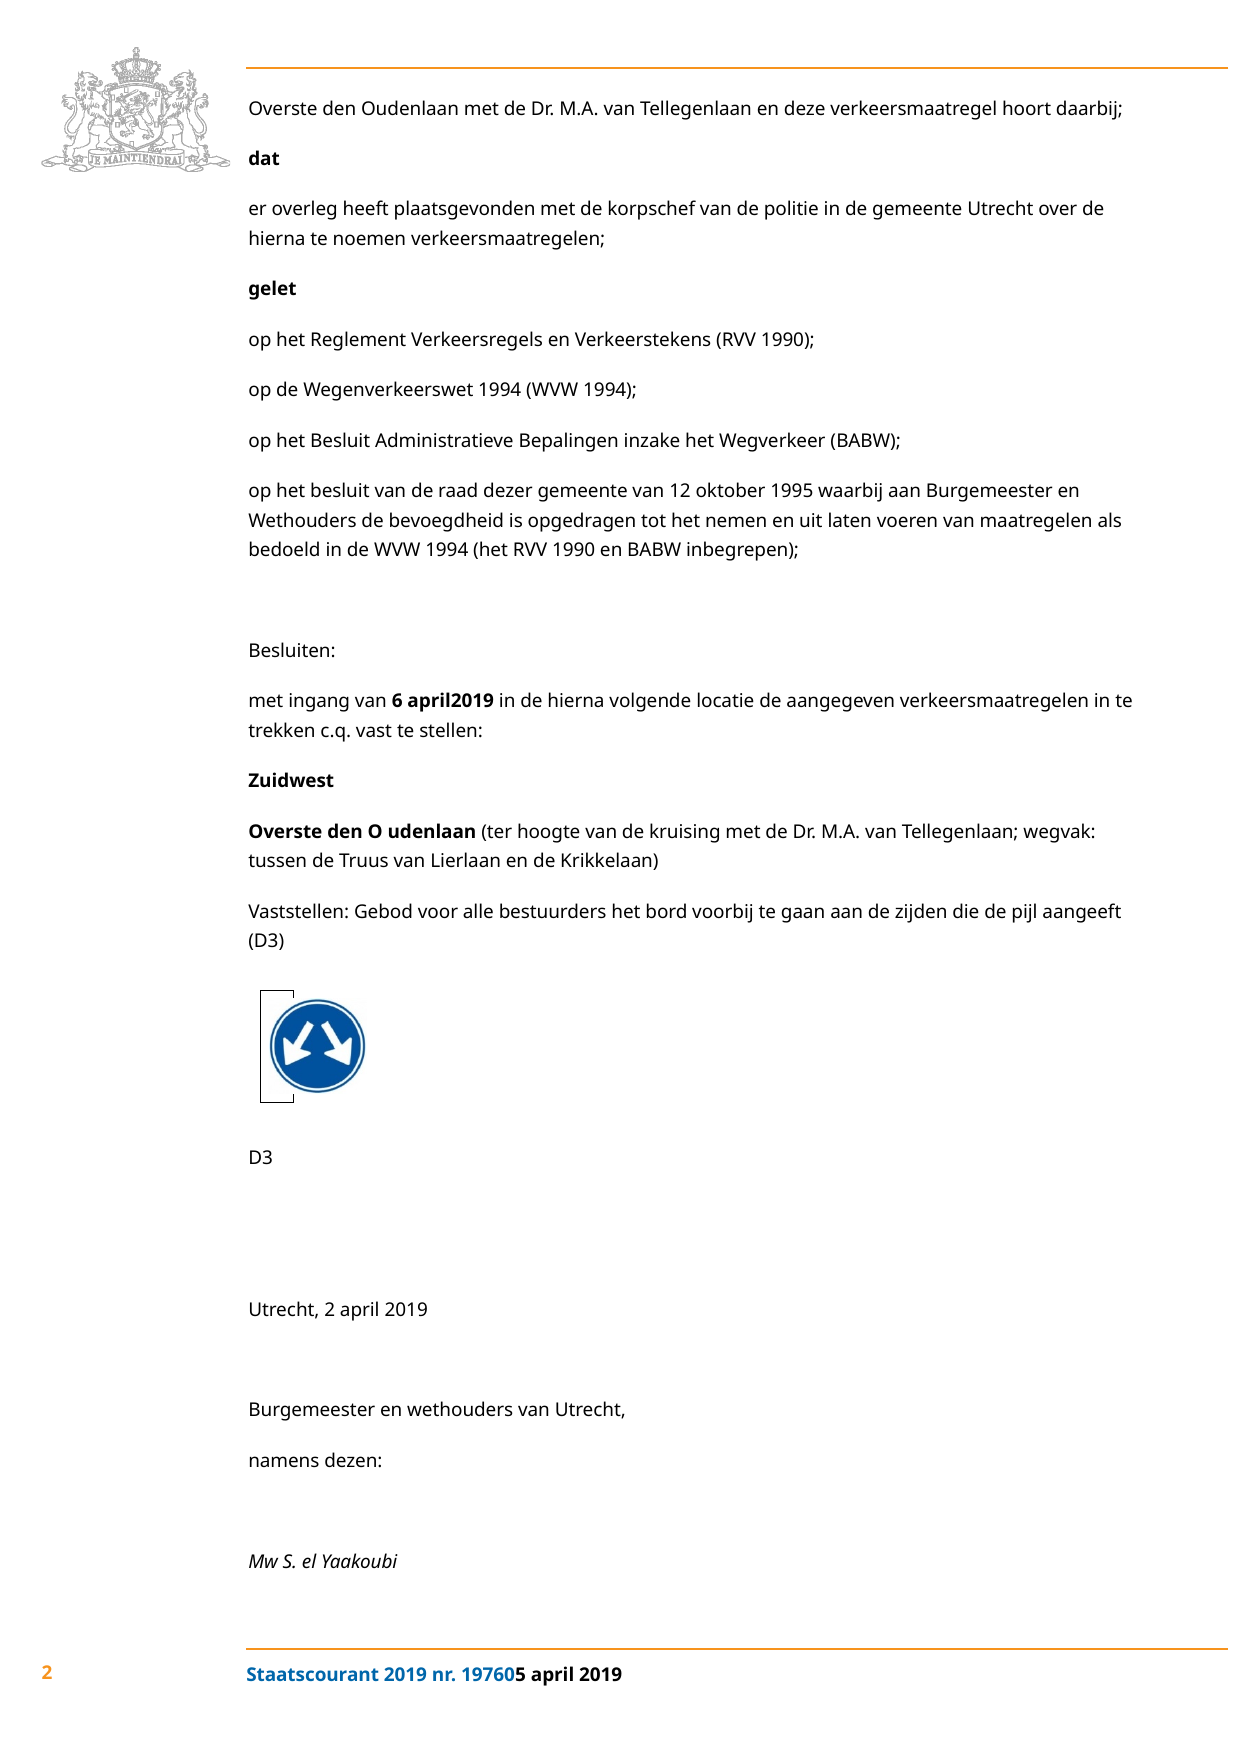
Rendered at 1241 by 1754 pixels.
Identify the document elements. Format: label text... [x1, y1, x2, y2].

text op het besluit van de raad dezer gemeente van 12 oktober 1995 waarbij aan Burgemeester en Wethouders de bevoegdheid is opgedragen tot het nemen en uit laten voeren van maatregelen als bedoeld in de WVW 1994 (het RVV 1990 en BABW inbegrepen); [248, 477, 1152, 562]
text dat [248, 145, 1152, 171]
picture [268, 998, 367, 1094]
text er overleg heeft plaatsgevonden met de korpschef van de politie in de gemeente Utrecht over de hierna te noemen verkeersmaatregelen; [248, 196, 1152, 251]
text op de Wegenverkeerswet 1994 (WVW 1994); [248, 376, 1152, 402]
text Zuidwest [248, 768, 1152, 793]
text Utrecht, 2 april 2019 [248, 1296, 1152, 1322]
text namens dezen: [248, 1447, 1152, 1473]
text Vaststellen: Gebod voor alle bestuurders het bord voorbij te gaan aan de zijden die de pijl aangeeft (D3) [248, 898, 1152, 953]
text Overste den Oudenlaan met de Dr. M.A. van Tellegenlaan en deze verkeersmaatregel hoort daarbij; [248, 95, 1152, 121]
text Besluiten: [248, 637, 1152, 663]
text D3 [248, 1144, 1152, 1170]
text Burgemeester en wethouders van Utrecht, [248, 1397, 1152, 1422]
text Mw S. el Yaakoubi [248, 1548, 1152, 1574]
text met ingang van 6 april2019 in de hierna volgende locatie de aangegeven verkeersmaatregelen in te trekken c.q. vast te stellen: [248, 688, 1152, 743]
text op het Besluit Administratieve Bepalingen inzake het Wegverkeer (BABW); [248, 427, 1152, 453]
picture [41, 47, 231, 172]
text gelet [248, 276, 1152, 301]
text op het Reglement Verkeersregels en Verkeerstekens (RVV 1990); [248, 326, 1152, 352]
text Overste den O udenlaan (ter hoogte van de kruising met de Dr. M.A. van Tellegenlaan; wegvak: tussen de Truus van Lierlaan en de Krikkelaan) [248, 818, 1152, 873]
